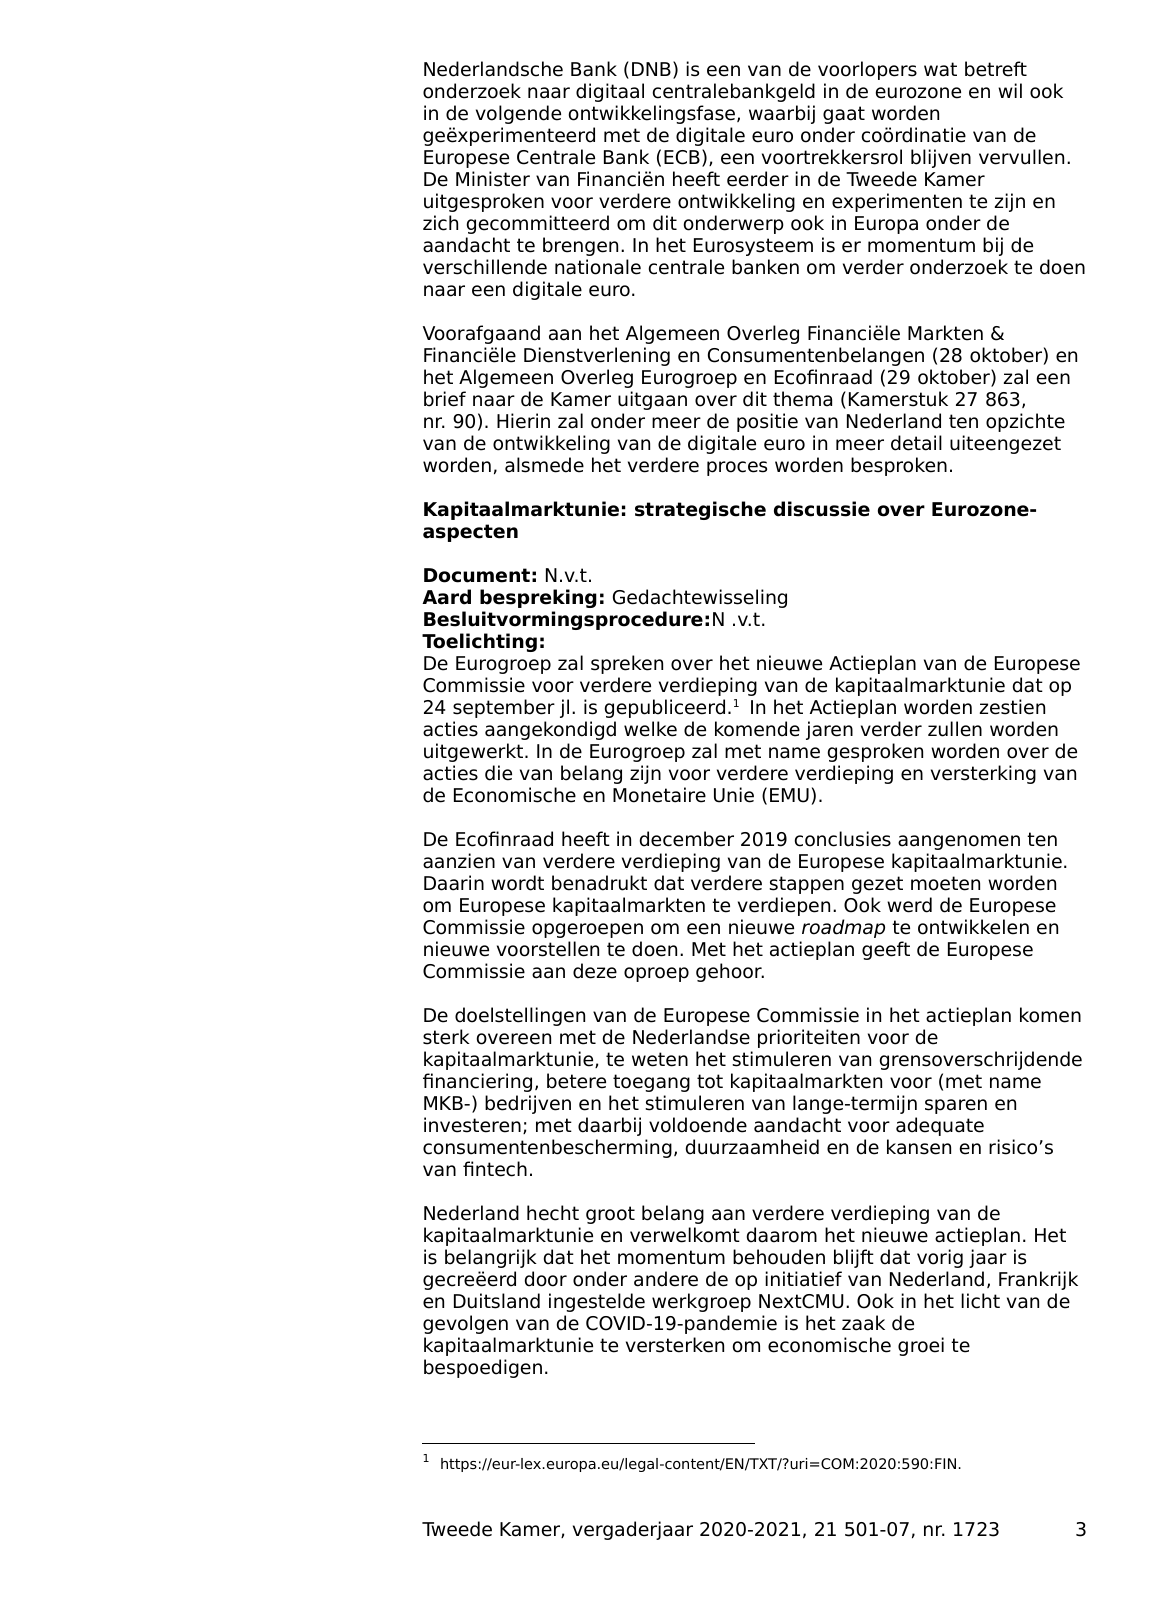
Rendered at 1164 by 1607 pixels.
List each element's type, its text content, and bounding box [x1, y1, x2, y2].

text Toelichting: [422, 631, 1087, 653]
text De doelstellingen van de Europese Commissie in het actieplan komen sterk overeen met de Nederlandse prioriteiten voor de kapitaalmarktunie, te weten het stimuleren van grensoverschrijdende financiering, betere toegang tot kapitaalmarkten voor (met name MKB-) bedrijven en het stimuleren van lange-termijn sparen en investeren; met daarbij voldoende aandacht voor adequate consumentenbescherming, duurzaamheid en de kansen en risico’s van fintech. [422, 1005, 1087, 1181]
text https://eur-lex.europa.eu/legal-content/EN/TXT/?uri=COM:2020:590:FIN. [422, 1452, 1087, 1474]
text Voorafgaand aan het Algemeen Overleg Financiële Markten & Financiële Dienstverlening en Consumentenbelangen (28 oktober) en het Algemeen Overleg Eurogroep en Ecofinraad (29 oktober) zal een brief naar de Kamer uitgaan over dit thema (Kamerstuk 27 863, nr. 90). Hierin zal onder meer de positie van Nederland ten opzichte van de ontwikkeling van de digitale euro in meer detail uiteengezet worden, alsmede het verdere proces worden besproken. [422, 323, 1087, 477]
text Besluitvormingsprocedure:N .v.t. [422, 609, 1087, 631]
text Nederlandsche Bank (DNB) is een van de voorlopers wat betreft onderzoek naar digitaal centralebankgeld in de eurozone en wil ook in de volgende ontwikkelingsfase, waarbij gaat worden geëxperimenteerd met de digitale euro onder coördinatie van de Europese Centrale Bank (ECB), een voortrekkersrol blijven vervullen. De Minister van Financiën heeft eerder in de Tweede Kamer uitgesproken voor verdere ontwikkeling en experimenten te zijn en zich gecommitteerd om dit onderwerp ook in Europa onder de aandacht te brengen. In het Eurosysteem is er momentum bij de verschillende nationale centrale banken om verder onderzoek te doen naar een digitale euro. [422, 59, 1087, 301]
text Document: N.v.t. [422, 565, 1087, 587]
text De Eurogroep zal spreken over het nieuwe Actieplan van de Europese Commissie voor verdere verdieping van de kapitaalmarktunie dat op 24 september jl. is gepubliceerd. In het Actieplan worden zestien acties aangekondigd welke de komende jaren verder zullen worden uitgewerkt. In de Eurogroep zal met name gesproken worden over de acties die van belang zijn voor verdere verdieping en versterking van de Economische en Monetaire Unie (EMU). [422, 653, 1087, 807]
text Nederland hecht groot belang aan verdere verdieping van de kapitaalmarktunie en verwelkomt daarom het nieuwe actieplan. Het is belangrijk dat het momentum behouden blijft dat vorig jaar is gecreëerd door onder andere de op initiatief van Nederland, Frankrijk en Duitsland ingestelde werkgroep NextCMU. Ook in het licht van de gevolgen van de COVID-19-pandemie is het zaak de kapitaalmarktunie te versterken om economische groei te bespoedigen. [422, 1203, 1087, 1379]
text De Ecofinraad heeft in december 2019 conclusies aangenomen ten aanzien van verdere verdieping van de Europese kapitaalmarktunie. Daarin wordt benadrukt dat verdere stappen gezet moeten worden om Europese kapitaalmarkten te verdiepen. Ook werd de Europese Commissie opgeroepen om een nieuwe roadmap te ontwikkelen en nieuwe voorstellen te doen. Met het actieplan geeft de Europese Commissie aan deze oproep gehoor. [422, 829, 1087, 983]
subtitle Kapitaalmarktunie: strategische discussie over Eurozone-aspecten [422, 499, 1087, 543]
text Aard bespreking: Gedachtewisseling [422, 587, 1087, 609]
